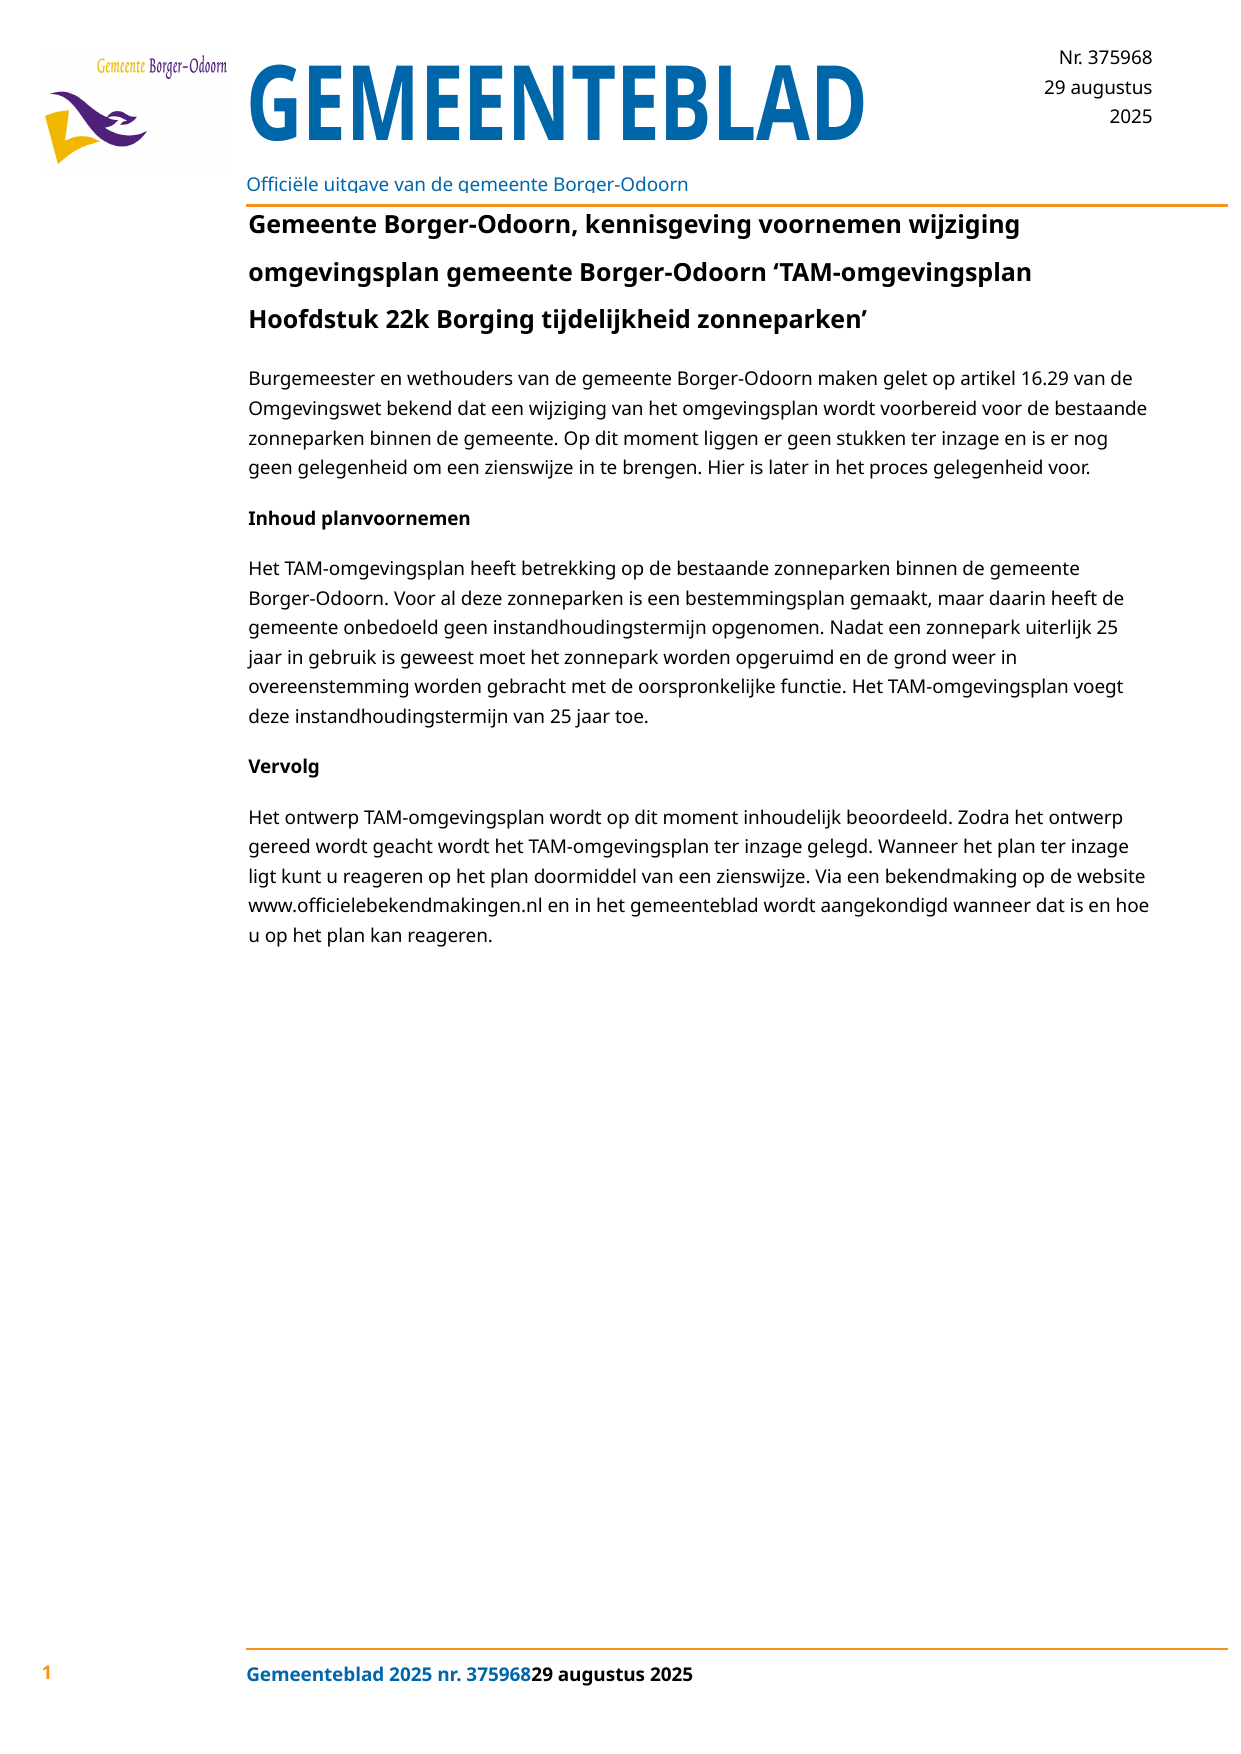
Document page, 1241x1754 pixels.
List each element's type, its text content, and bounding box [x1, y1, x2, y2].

text Burgemeester en wethouders van de gemeente Borger-Odoorn maken gelet op artikel 16.29 van de Omgevingswet bekend dat een wijziging van het omgevingsplan wordt voorbereid voor de bestaande zonneparken binnen de gemeente. Op dit moment liggen er geen stukken ter inzage en is er nog geen gelegenheid om een zienswijze in te brengen. Hier is later in het proces gelegenheid voor. [248, 366, 1152, 480]
text Gemeente Borger-Odoorn, kennisgeving voornemen wijziging omgevingsplan gemeente Borger-Odoorn ‘TAM-omgevingsplan Hoofdstuk 22k Borging tijdelijkheid zonneparken’ [248, 207, 1152, 336]
text Het ontwerp TAM-omgevingsplan wordt op dit moment inhoudelijk beoordeeld. Zodra het ontwerp gereed wordt geacht wordt het TAM-omgevingsplan ter inzage gelegd. Wanneer het plan ter inzage ligt kunt u reageren op het plan doormiddel van een zienswijze. Via een bekendmaking op de website www.officielebekendmakingen.nl en in het gemeenteblad wordt aangekondigd wanneer dat is en hoe u op het plan kan reageren. [248, 804, 1152, 948]
picture [41, 47, 231, 172]
text Vervolg [248, 753, 1152, 779]
text Het TAM-omgevingsplan heeft betrekking op de bestaande zonneparken binnen de gemeente Borger-Odoorn. Voor al deze zonneparken is een bestemmingsplan gemaakt, maar daarin heeft de gemeente onbedoeld geen instandhoudingstermijn opgenomen. Nadat een zonnepark uiterlijk 25 jaar in gebruik is geweest moet het zonnepark worden opgeruimd en de grond weer in overeenstemming worden gebracht met de oorspronkelijke functie. Het TAM-omgevingsplan voegt deze instandhoudingstermijn van 25 jaar toe. [248, 555, 1152, 729]
text Inhoud planvoornemen [248, 505, 1152, 530]
